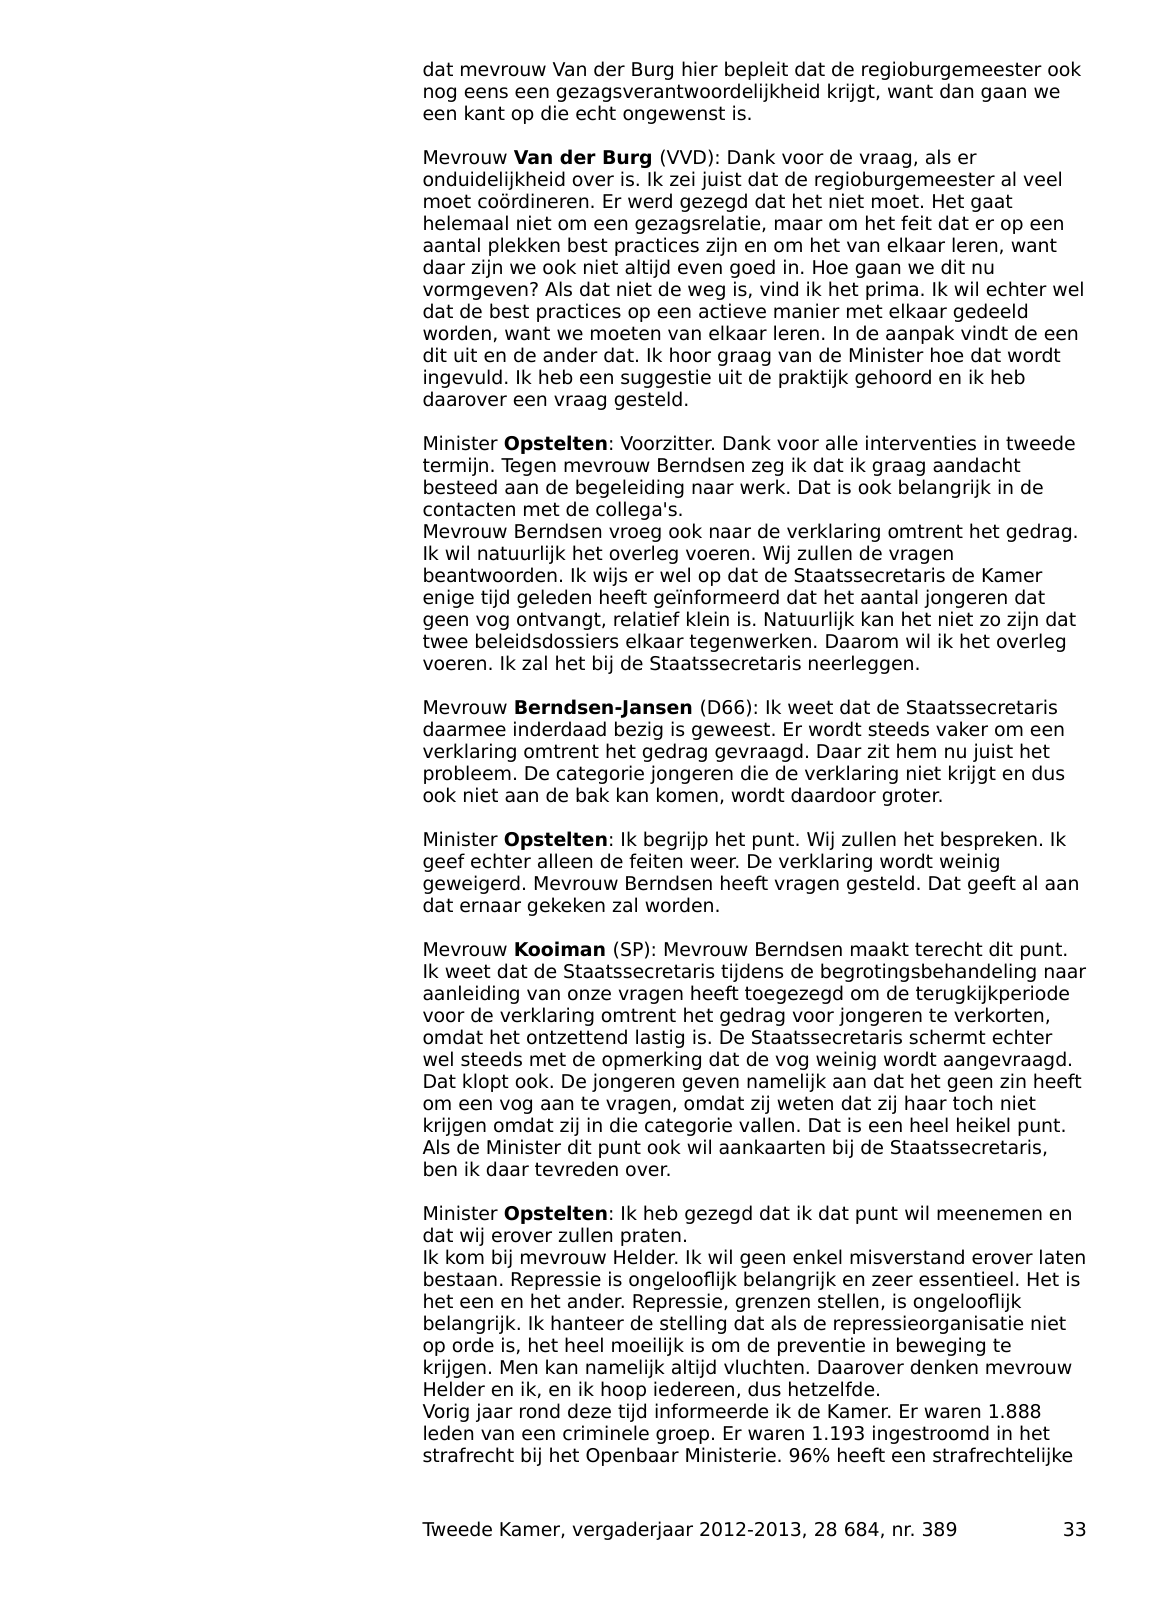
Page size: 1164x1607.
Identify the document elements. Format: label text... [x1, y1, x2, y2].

text Mevrouw Van der Burg (VVD): Dank voor de vraag, als er onduidelijkheid over is. Ik zei juist dat de regioburgemeester al veel moet coördineren. Er werd gezegd dat het niet moet. Het gaat helemaal niet om een gezagsrelatie, maar om het feit dat er op een aantal plekken best practices zijn en om het van elkaar leren, want daar zijn we ook niet altijd even goed in. Hoe gaan we dit nu vormgeven? Als dat niet de weg is, vind ik het prima. Ik wil echter wel dat de best practices op een actieve manier met elkaar gedeeld worden, want we moeten van elkaar leren. In de aanpak vindt de een dit uit en de ander dat. Ik hoor graag van de Minister hoe dat wordt ingevuld. Ik heb een suggestie uit de praktijk gehoord en ik heb daarover een vraag gesteld. [422, 147, 1087, 411]
text Minister Opstelten: Ik begrijp het punt. Wij zullen het bespreken. Ik geef echter alleen de feiten weer. De verklaring wordt weinig geweigerd. Mevrouw Berndsen heeft vragen gesteld. Dat geeft al aan dat ernaar gekeken zal worden. [422, 829, 1087, 917]
text Mevrouw Berndsen vroeg ook naar de verklaring omtrent het gedrag. Ik wil natuurlijk het overleg voeren. Wij zullen de vragen beantwoorden. Ik wijs er wel op dat de Staatssecretaris de Kamer enige tijd geleden heeft geïnformeerd dat het aantal jongeren dat geen vog ontvangt, relatief klein is. Natuurlijk kan het niet zo zijn dat twee beleidsdossiers elkaar tegenwerken. Daarom wil ik het overleg voeren. Ik zal het bij de Staatssecretaris neerleggen. [422, 521, 1087, 675]
text Minister Opstelten: Voorzitter. Dank voor alle interventies in tweede termijn. Tegen mevrouw Berndsen zeg ik dat ik graag aandacht besteed aan de begeleiding naar werk. Dat is ook belangrijk in de contacten met de collega's. [422, 433, 1087, 521]
text Mevrouw Kooiman (SP): Mevrouw Berndsen maakt terecht dit punt. Ik weet dat de Staatssecretaris tijdens de begrotingsbehandeling naar aanleiding van onze vragen heeft toegezegd om de terugkijkperiode voor de verklaring omtrent het gedrag voor jongeren te verkorten, omdat het ontzettend lastig is. De Staatssecretaris schermt echter wel steeds met de opmerking dat de vog weinig wordt aangevraagd. Dat klopt ook. De jongeren geven namelijk aan dat het geen zin heeft om een vog aan te vragen, omdat zij weten dat zij haar toch niet krijgen omdat zij in die categorie vallen. Dat is een heel heikel punt. Als de Minister dit punt ook wil aankaarten bij de Staatssecretaris, ben ik daar tevreden over. [422, 939, 1087, 1181]
text Vorig jaar rond deze tijd informeerde ik de Kamer. Er waren 1.888 leden van een criminele groep. Er waren 1.193 ingestroomd in het strafrecht bij het Openbaar Ministerie. 96% heeft een strafrechtelijke [422, 1401, 1087, 1467]
text dat mevrouw Van der Burg hier bepleit dat de regioburgemeester ook nog eens een gezagsverantwoordelijkheid krijgt, want dan gaan we een kant op die echt ongewenst is. [422, 59, 1087, 125]
text Ik kom bij mevrouw Helder. Ik wil geen enkel misverstand erover laten bestaan. Repressie is ongelooflijk belangrijk en zeer essentieel. Het is het een en het ander. Repressie, grenzen stellen, is ongelooflijk belangrijk. Ik hanteer de stelling dat als de repressieorganisatie niet op orde is, het heel moeilijk is om de preventie in beweging te krijgen. Men kan namelijk altijd vluchten. Daarover denken mevrouw Helder en ik, en ik hoop iedereen, dus hetzelfde. [422, 1247, 1087, 1401]
text Mevrouw Berndsen-Jansen (D66): Ik weet dat de Staatssecretaris daarmee inderdaad bezig is geweest. Er wordt steeds vaker om een verklaring omtrent het gedrag gevraagd. Daar zit hem nu juist het probleem. De categorie jongeren die de verklaring niet krijgt en dus ook niet aan de bak kan komen, wordt daardoor groter. [422, 697, 1087, 807]
text Minister Opstelten: Ik heb gezegd dat ik dat punt wil meenemen en dat wij erover zullen praten. [422, 1203, 1087, 1247]
